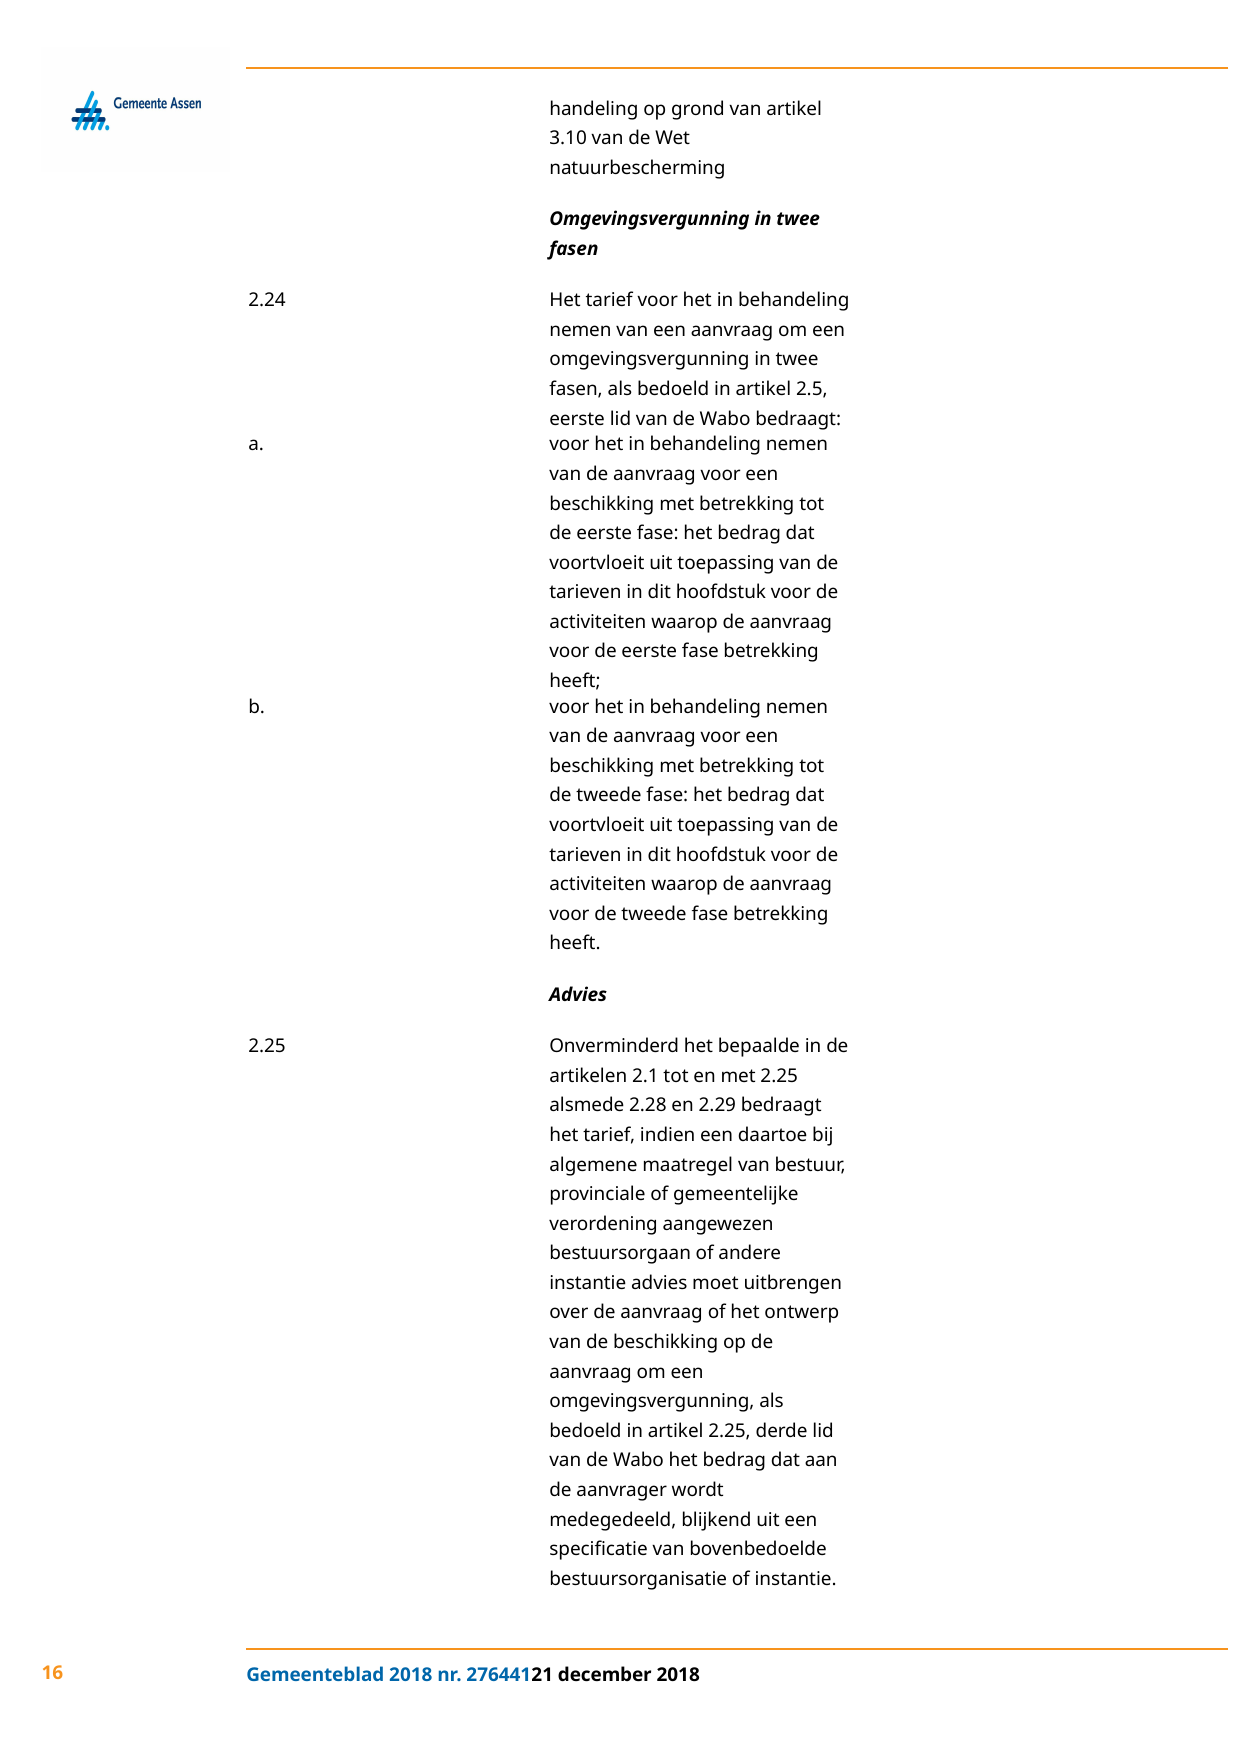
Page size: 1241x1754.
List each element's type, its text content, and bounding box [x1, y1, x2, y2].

table_cell b. [248, 693, 549, 955]
table_cell [850, 180, 1152, 205]
table_cell 2.24 [248, 286, 549, 431]
table_cell handeling op grond van artikel 3.10 van de Wet natuurbescherming [549, 95, 850, 180]
table_cell [549, 1007, 850, 1032]
table_cell [549, 261, 850, 286]
table_cell [850, 286, 1152, 431]
table_cell Het tarief voor het in behandeling nemen van een aanvraag om een omgevingsvergunning in twee fasen, als bedoeld in artikel 2.5, eerste lid van de Wabo bedraagt: [549, 286, 850, 431]
table_cell Onverminderd het bepaalde in de artikelen 2.1 tot en met 2.25 alsmede 2.28 en 2.29 bedraagt het tarief, indien een daartoe bij algemene maatregel van bestuur, provinciale of gemeentelijke verordening aangewezen bestuursorgaan of andere instantie advies moet uitbrengen over de aanvraag of het ontwerp van de beschikking op de aanvraag om een omgevingsvergunning, als bedoeld in artikel 2.25, derde lid van de Wabo het bedrag dat aan de aanvrager wordt medegedeeld, blijkend uit een specificatie van bovenbedoelde bestuursorganisatie of instantie. [549, 1033, 850, 1591]
table_cell [850, 95, 1152, 180]
table_cell [248, 955, 549, 981]
table_cell voor het in behandeling nemen van de aanvraag voor een beschikking met betrekking tot de tweede fase: het bedrag dat voortvloeit uit toepassing van de tarieven in dit hoofdstuk voor de activiteiten waarop de aanvraag voor de tweede fase betrekking heeft. [549, 693, 850, 955]
table_cell [549, 955, 850, 981]
table_cell voor het in behandeling nemen van de aanvraag voor een beschikking met betrekking tot de eerste fase: het bedrag dat voortvloeit uit toepassing van de tarieven in dit hoofdstuk voor de activiteiten waarop de aanvraag voor de eerste fase betrekking heeft; [549, 431, 850, 693]
table_cell 2.25 [248, 1033, 549, 1591]
table_cell [248, 1007, 549, 1032]
table_cell a. [248, 431, 549, 693]
table_cell [850, 431, 1152, 693]
table_cell [850, 205, 1152, 261]
table_cell [850, 955, 1152, 981]
table_cell [850, 981, 1152, 1007]
table_cell [850, 1007, 1152, 1032]
table_cell [248, 95, 549, 180]
table_cell [850, 693, 1152, 955]
picture [41, 47, 231, 172]
table_cell [549, 180, 850, 205]
table_cell [248, 180, 549, 205]
table_cell [248, 205, 549, 261]
table_cell [248, 261, 549, 286]
table_cell Advies [549, 981, 850, 1007]
table_cell [248, 981, 549, 1007]
table_cell [850, 261, 1152, 286]
table_cell [850, 1033, 1152, 1591]
table_cell Omgevingsvergunning in twee fasen [549, 205, 850, 261]
